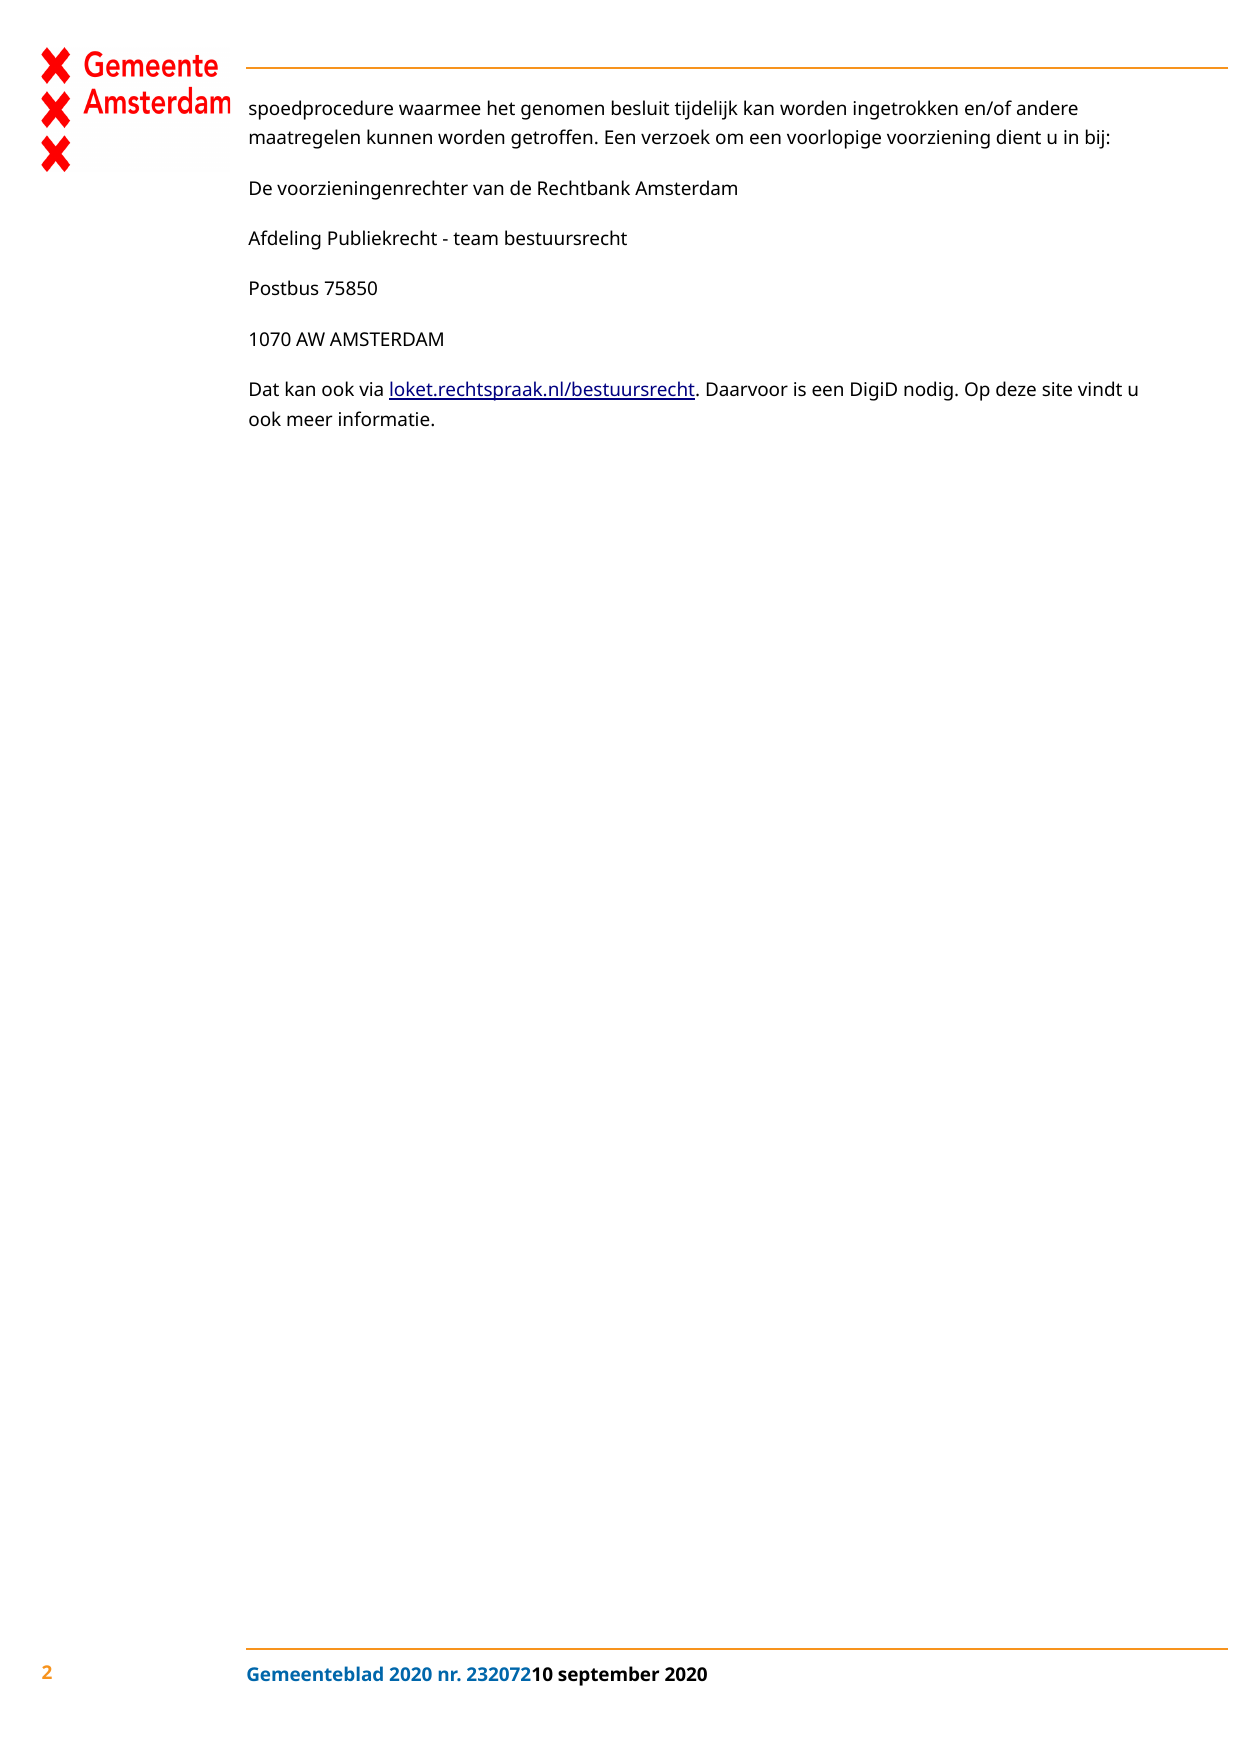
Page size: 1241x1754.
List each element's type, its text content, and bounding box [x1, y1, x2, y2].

text spoedprocedure waarmee het genomen besluit tijdelijk kan worden ingetrokken en/of andere maatregelen kunnen worden getroffen. Een verzoek om een voorlopige voorziening dient u in bij: [248, 95, 1152, 150]
picture [41, 47, 231, 172]
text De voorzieningenrechter van de Rechtbank Amsterdam [248, 175, 1152, 201]
text Postbus 75850 [248, 276, 1152, 301]
text 1070 AW AMSTERDAM [248, 326, 1152, 352]
text Dat kan ook via loket.rechtspraak.nl/bestuursrecht. Daarvoor is een DigiD nodig. Op deze site vindt u ook meer informatie. [248, 376, 1152, 432]
text Afdeling Publiekrecht - team bestuursrecht [248, 225, 1152, 251]
